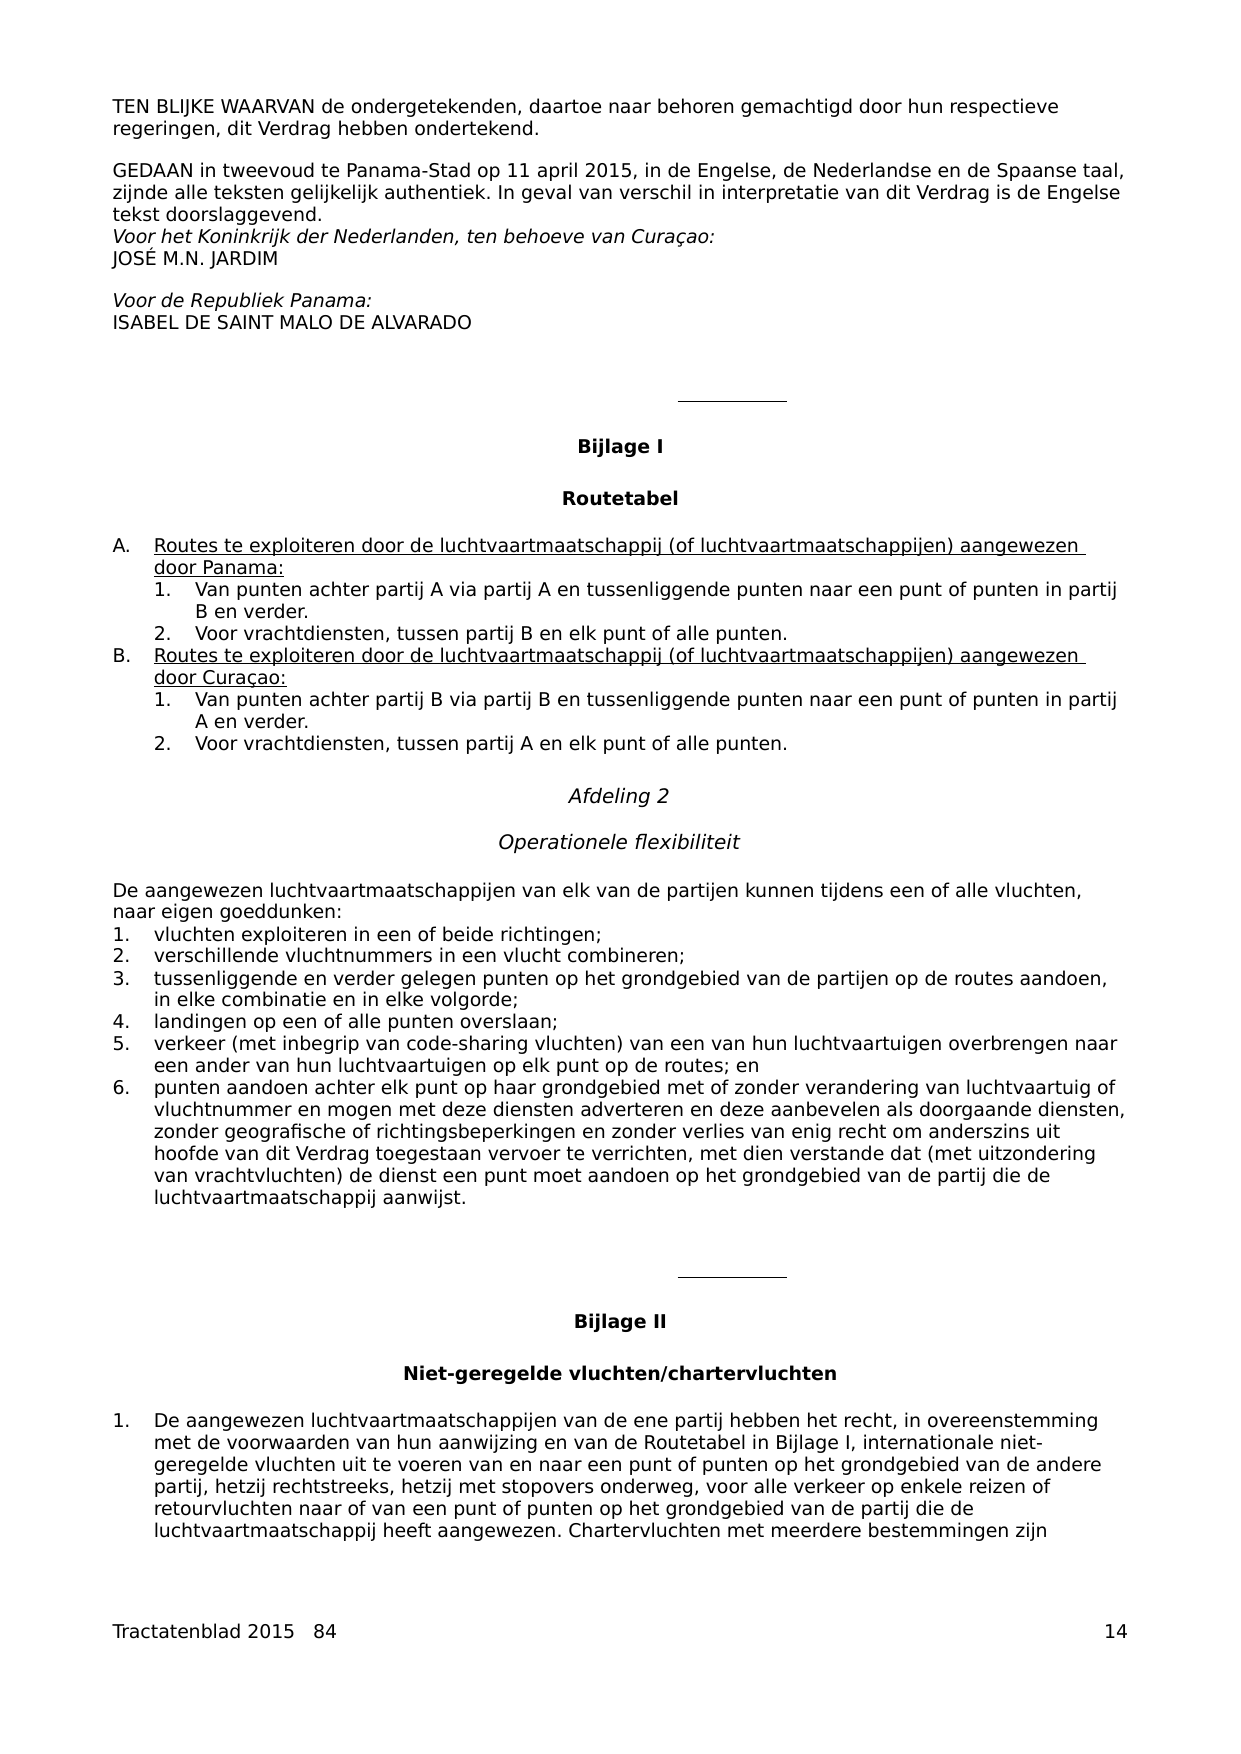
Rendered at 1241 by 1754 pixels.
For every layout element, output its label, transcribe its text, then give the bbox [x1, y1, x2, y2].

text Voor de Republiek Panama: ISABEL DE SAINT MALO DE ALVARADO [112, 290, 1128, 334]
text Voor het Koninkrijk der Nederlanden, ten behoeve van Curaçao: JOSÉ M.N. JARDIM [112, 226, 1128, 270]
text 5. verkeer (met inbegrip van code-sharing vluchten) van een van hun luchtvaartuigen overbrengen naar een ander van hun luchtvaartuigen op elk punt op de routes; en [112, 1033, 1128, 1077]
text GEDAAN in tweevoud te Panama-Stad op 11 april 2015, in de Engelse, de Nederlandse en de Spaanse taal, zijnde alle teksten gelijkelijk authentiek. In geval van verschil in interpretatie van dit Verdrag is de Engelse tekst doorslaggevend. [112, 160, 1128, 226]
subtitle Afdeling 2 Operationele flexibiliteit [112, 784, 1128, 854]
text De aangewezen luchtvaartmaatschappijen van elk van de partijen kunnen tijdens een of alle vluchten, naar eigen goeddunken: [112, 879, 1128, 923]
subtitle Niet-geregelde vluchten/chartervluchten [112, 1363, 1128, 1385]
subtitle Bijlage II [112, 1311, 1128, 1333]
text 1. Van punten achter partij A via partij A en tussenliggende punten naar een punt of punten in partij B en verder. [153, 579, 1128, 623]
text A. Routes te exploiteren door de luchtvaartmaatschappij (of luchtvaartmaatschappijen) aangewezen door Panama: [112, 535, 1128, 579]
text TEN BLIJKE WAARVAN de ondergetekenden, daartoe naar behoren gemachtigd door hun respectieve regeringen, dit Verdrag hebben ondertekend. [112, 96, 1128, 140]
text 1. vluchten exploiteren in een of beide richtingen; [112, 923, 1128, 945]
subtitle Bijlage I [112, 436, 1128, 458]
text 2. Voor vrachtdiensten, tussen partij A en elk punt of alle punten. [153, 732, 1128, 754]
text 6. punten aandoen achter elk punt op haar grondgebied met of zonder verandering van luchtvaartuig of vluchtnummer en mogen met deze diensten adverteren en deze aanbevelen als doorgaande diensten, zonder geografische of richtingsbeperkingen en zonder verlies van enig recht om anderszins uit hoofde van dit Verdrag toegestaan vervoer te verrichten, met dien verstande dat (met uitzondering van vrachtvluchten) de dienst een punt moet aandoen op het grondgebied van de partij die de luchtvaartmaatschappij aanwijst. [112, 1077, 1128, 1209]
text 3. tussenliggende en verder gelegen punten op het grondgebied van de partijen op de routes aandoen, in elke combinatie en in elke volgorde; [112, 967, 1128, 1011]
text 4. landingen op een of alle punten overslaan; [112, 1011, 1128, 1033]
text 1. Van punten achter partij B via partij B en tussenliggende punten naar een punt of punten in partij A en verder. [153, 688, 1128, 732]
text 1. De aangewezen luchtvaartmaatschappijen van de ene partij hebben het recht, in overeenstemming met de voorwaarden van hun aanwijzing en van de Routetabel in Bijlage I, internationale niet-geregelde vluchten uit te voeren van en naar een punt of punten op het grondgebied van de andere partij, hetzij rechtstreeks, hetzij met stopovers onderweg, voor alle verkeer op enkele reizen of retourvluchten naar of van een punt of punten op het grondgebied van de partij die de luchtvaartmaatschappij heeft aangewezen. Chartervluchten met meerdere bestemmingen zijn [112, 1410, 1128, 1542]
text 2. verschillende vluchtnummers in een vlucht combineren; [112, 945, 1128, 967]
subtitle Routetabel [112, 488, 1128, 510]
text 2. Voor vrachtdiensten, tussen partij B en elk punt of alle punten. [153, 623, 1128, 644]
text B. Routes te exploiteren door de luchtvaartmaatschappij (of luchtvaartmaatschappijen) aangewezen door Curaçao: [112, 644, 1128, 688]
